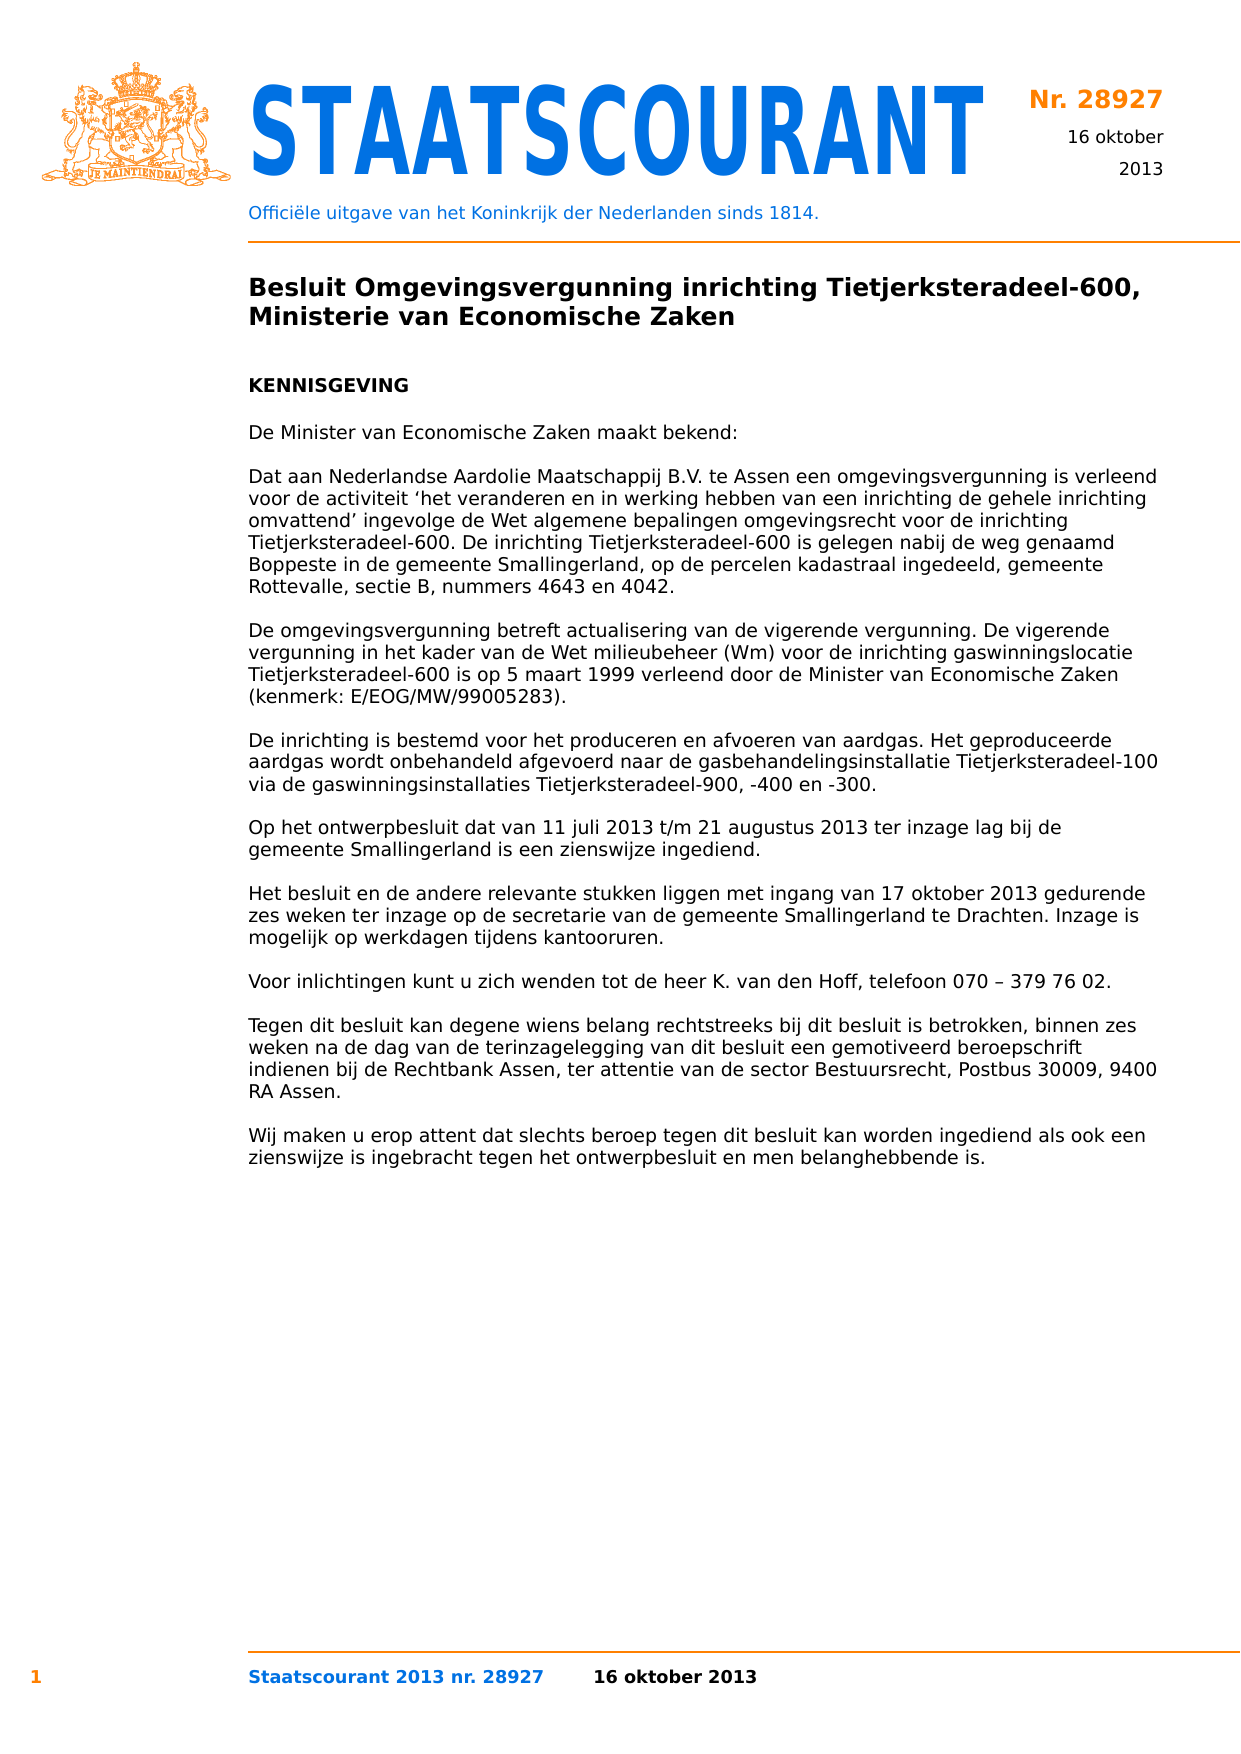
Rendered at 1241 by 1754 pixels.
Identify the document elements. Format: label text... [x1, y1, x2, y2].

text Tegen dit besluit kan degene wiens belang rechtstreeks bij dit besluit is betrokken, binnen zes weken na de dag van de terinzagelegging van dit besluit een gemotiveerd beroepschrift indienen bij de Rechtbank Assen, ter attentie van de sector Bestuursrecht, Postbus 30009, 9400 RA Assen. [248, 1015, 1163, 1103]
table_header STAATSCOURANT [248, 62, 998, 203]
subtitle Besluit Omgevingsvergunning inrichting Tietjerksteradeel-600, Ministerie van Economische Zaken [248, 273, 1163, 331]
table_cell 2013 [998, 153, 1240, 203]
subtitle KENNISGEVING [248, 375, 1163, 397]
text Wij maken u erop attent dat slechts beroep tegen dit besluit kan worden ingediend als ook een zienswijze is ingebracht tegen het ontwerpbesluit en men belanghebbende is. [248, 1124, 1163, 1168]
text De inrichting is bestemd voor het produceren en afvoeren van aardgas. Het geproduceerde aardgas wordt onbehandeld afgevoerd naar de gasbehandelingsinstallatie Tietjerksteradeel-100 via de gaswinningsinstallaties Tietjerksteradeel-900, -400 en -300. [248, 729, 1163, 795]
text Op het ontwerpbesluit dat van 11 juli 2013 t/m 21 augustus 2013 ter inzage lag bij de gemeente Smallingerland is een zienswijze ingediend. [248, 817, 1163, 861]
text Het besluit en de andere relevante stukken liggen met ingang van 17 oktober 2013 gedurende zes weken ter inzage op de secretarie van de gemeente Smallingerland te Drachten. Inzage is mogelijk op werkdagen tijdens kantooruren. [248, 883, 1163, 949]
text De omgevingsvergunning betreft actualisering van de vigerende vergunning. De vigerende vergunning in het kader van de Wet milieubeheer (Wm) voor de inrichting gaswinningslocatie Tietjerksteradeel-600 is op 5 maart 1999 verleend door de Minister van Economische Zaken (kenmerk: E/EOG/MW/99005283). [248, 620, 1163, 708]
table_header [25, 62, 248, 241]
table_header Nr. 28927 [998, 62, 1240, 121]
picture [41, 62, 231, 186]
text Dat aan Nederlandse Aardolie Maatschappij B.V. te Assen een omgevingsvergunning is verleend voor de activiteit ‘het veranderen en in werking hebben van een inrichting de gehele inrichting omvattend’ ingevolge de Wet algemene bepalingen omgevingsrecht voor de inrichting Tietjerksteradeel-600. De inrichting Tietjerksteradeel-600 is gelegen nabij de weg genaamd Boppeste in de gemeente Smallingerland, op de percelen kadastraal ingedeeld, gemeente Rottevalle, sectie B, nummers 4643 en 4042. [248, 466, 1163, 598]
text Voor inlichtingen kunt u zich wenden tot de heer K. van den Hoff, telefoon 070 – 379 76 02. [248, 971, 1163, 993]
text De Minister van Economische Zaken maakt bekend: [248, 422, 1163, 444]
table_cell 16 oktober [998, 121, 1240, 153]
table_cell Officiële uitgave van het Koninkrijk der Nederlanden sinds 1814. [248, 203, 1240, 241]
